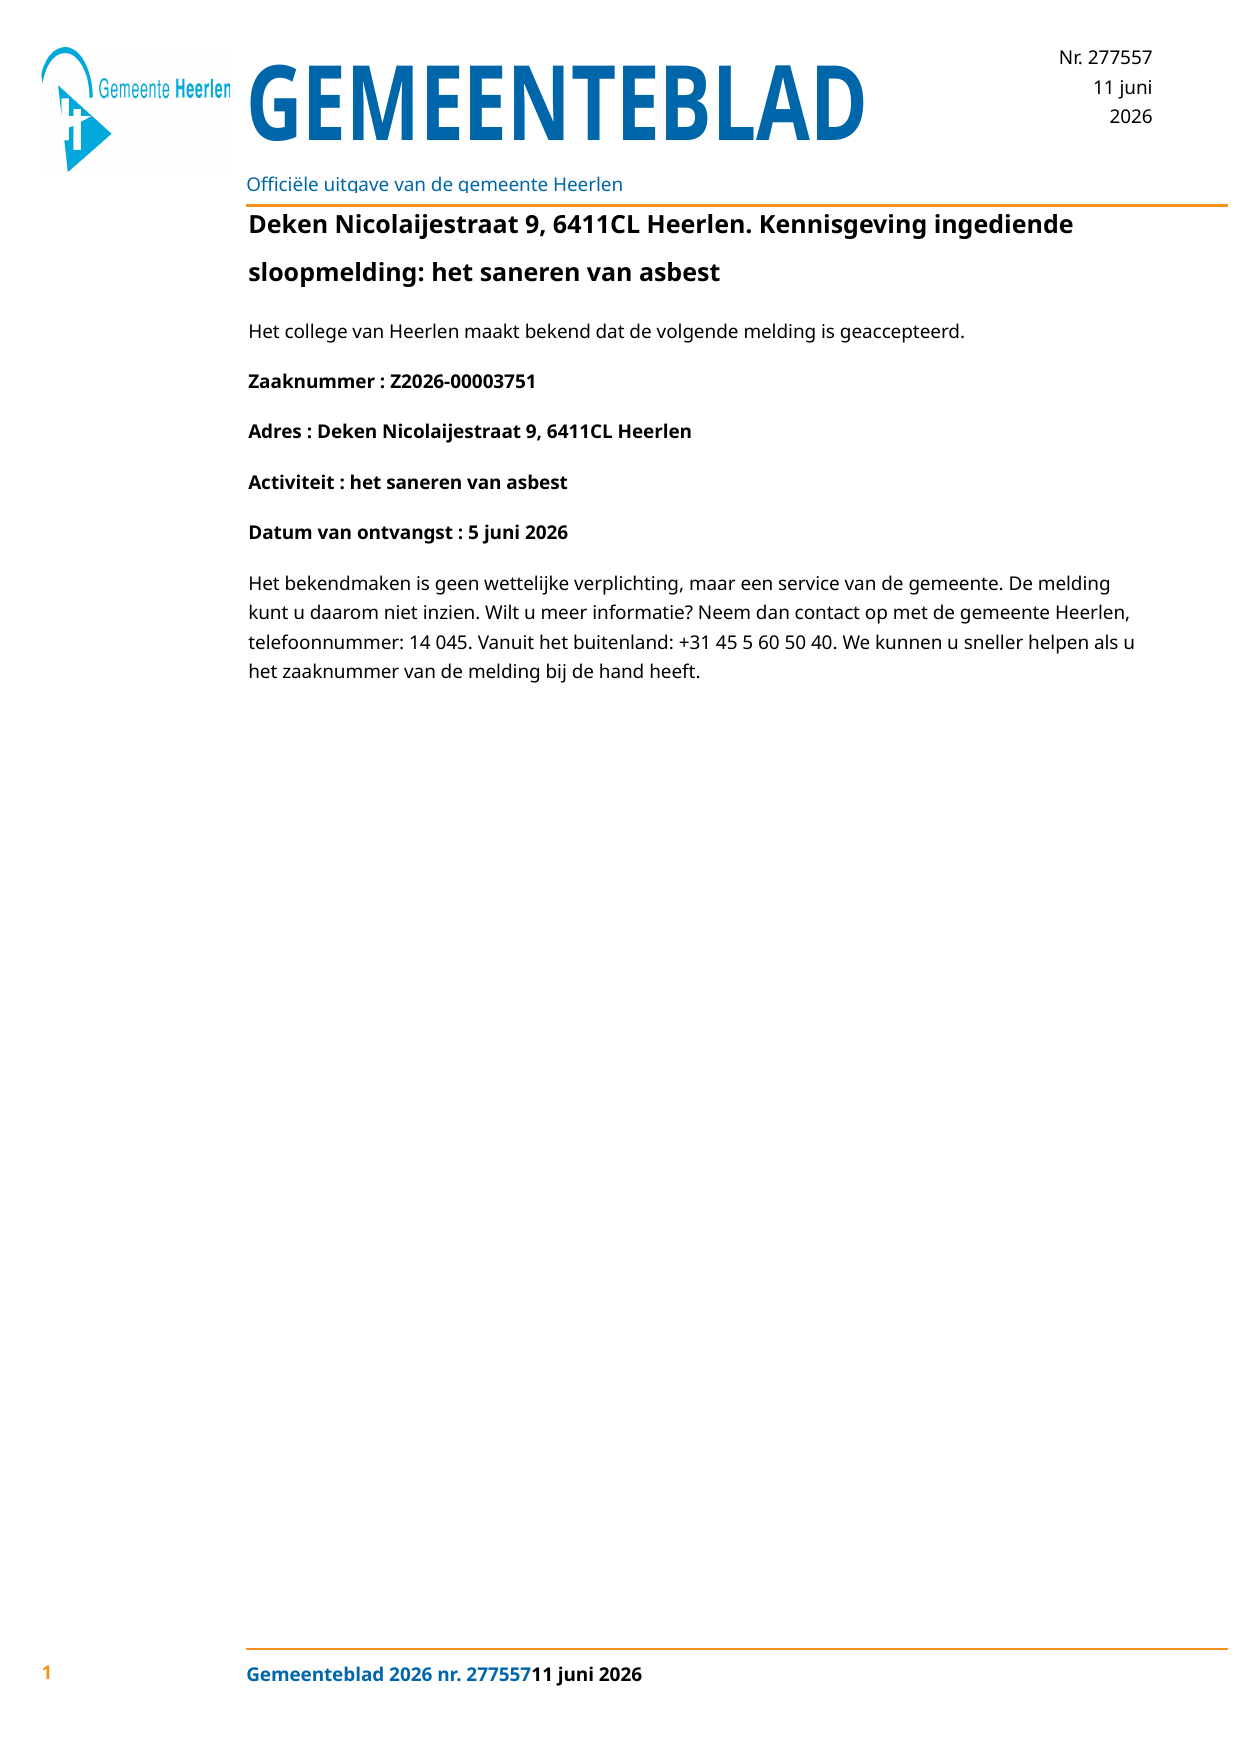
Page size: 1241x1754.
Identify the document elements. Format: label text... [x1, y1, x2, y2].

text Het bekendmaken is geen wettelijke verplichting, maar een service van de gemeente. De melding kunt u daarom niet inzien. Wilt u meer informatie? Neem dan contact op met de gemeente Heerlen, telefoonnummer: 14 045. Vanuit het buitenland: +31 45 5 60 50 40. We kunnen u sneller helpen als u het zaaknummer van de melding bij de hand heeft. [248, 570, 1152, 684]
text Het college van Heerlen maakt bekend dat de volgende melding is geaccepteerd. [248, 318, 1152, 344]
picture [41, 47, 59, 70]
text Datum van ontvangst : 5 juni 2026 [248, 519, 1152, 545]
text Deken Nicolaijestraat 9, 6411CL Heerlen. Kennisgeving ingediende sloopmelding: het saneren van asbest [248, 207, 1152, 288]
text Activiteit : het saneren van asbest [248, 469, 1152, 495]
text Adres : Deken Nicolaijestraat 9, 6411CL Heerlen [248, 419, 1152, 444]
text Zaaknummer : Z2026-00003751 [248, 368, 1152, 394]
picture [41, 47, 231, 172]
